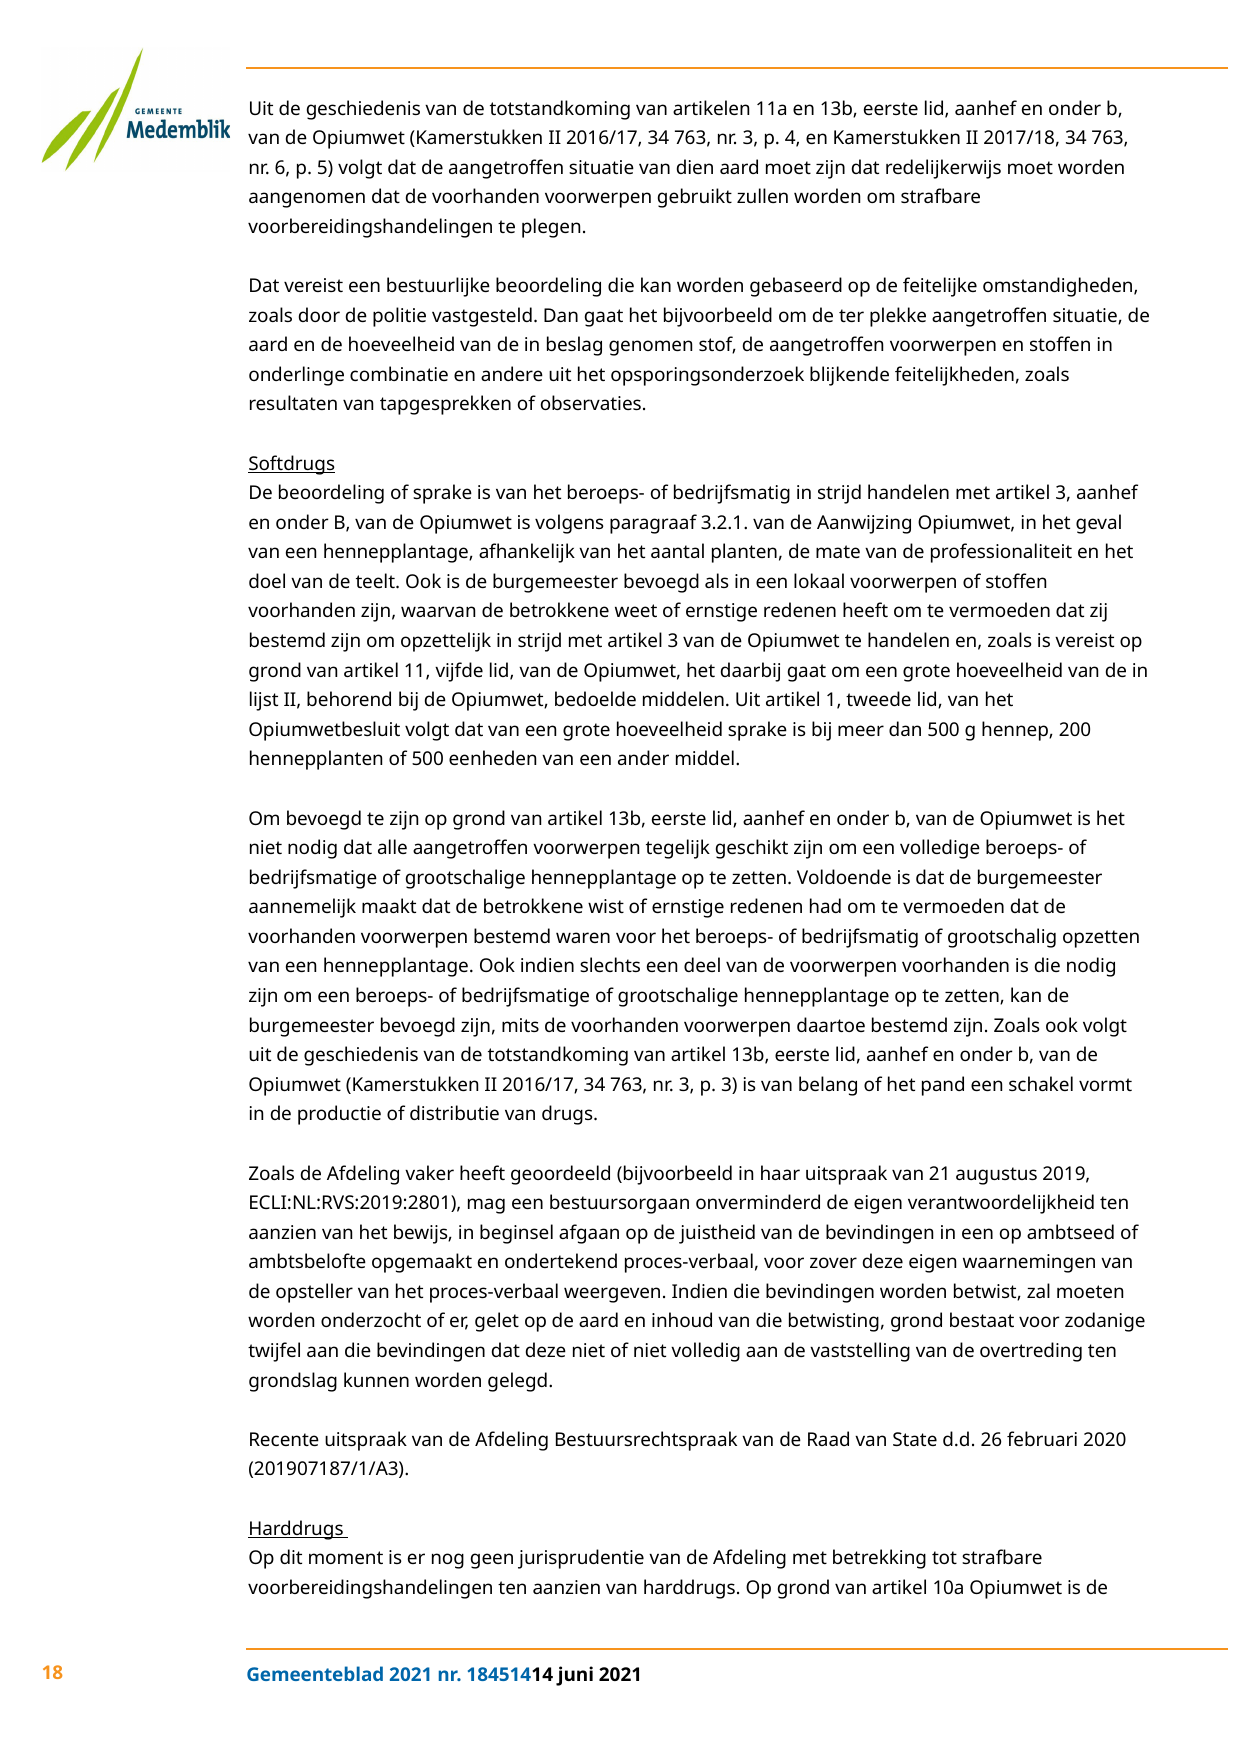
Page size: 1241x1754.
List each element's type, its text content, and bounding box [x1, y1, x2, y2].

text Dat vereist een bestuurlijke beoordeling die kan worden gebaseerd op de feitelijke omstandigheden, zoals door de politie vastgesteld. Dan gaat het bijvoorbeeld om de ter plekke aangetroffen situatie, de aard en de hoeveelheid van de in beslag genomen stof, de aangetroffen voorwerpen en stoffen in onderlinge combinatie en andere uit het opsporingsonderzoek blijkende feitelijkheden, zoals resultaten van tapgesprekken of observaties. [248, 272, 1152, 416]
picture [41, 47, 231, 172]
text Op dit moment is er nog geen jurisprudentie van de Afdeling met betrekking tot strafbare voorbereidingshandelingen ten aanzien van harddrugs. Op grond van artikel 10a Opiumwet is de [248, 1544, 1152, 1600]
text Om bevoegd te zijn op grond van artikel 13b, eerste lid, aanhef en onder b, van de Opiumwet is het niet nodig dat alle aangetroffen voorwerpen tegelijk geschikt zijn om een volledige beroeps- of bedrijfsmatige of grootschalige hennepplantage op te zetten. Voldoende is dat de burgemeester aannemelijk maakt dat de betrokkene wist of ernstige redenen had om te vermoeden dat de voorhanden voorwerpen bestemd waren voor het beroeps- of bedrijfsmatig of grootschalig opzetten van een hennepplantage. Ook indien slechts een deel van de voorwerpen voorhanden is die nodig zijn om een beroeps- of bedrijfsmatige of grootschalige hennepplantage op te zetten, kan de burgemeester bevoegd zijn, mits de voorhanden voorwerpen daartoe bestemd zijn. Zoals ook volgt uit de geschiedenis van de totstandkoming van artikel 13b, eerste lid, aanhef en onder b, van de Opiumwet (Kamerstukken II 2016/17, 34 763, nr. 3, p. 3) is van belang of het pand een schakel vormt in de productie of distributie van drugs. [248, 805, 1152, 1126]
text Harddrugs [248, 1515, 1152, 1541]
text De beoordeling of sprake is van het beroeps- of bedrijfsmatig in strijd handelen met artikel 3, aanhef en onder B, van de Opiumwet is volgens paragraaf 3.2.1. van de Aanwijzing Opiumwet, in het geval van een hennepplantage, afhankelijk van het aantal planten, de mate van de professionaliteit en het doel van de teelt. Ook is de burgemeester bevoegd als in een lokaal voorwerpen of stoffen voorhanden zijn, waarvan de betrokkene weet of ernstige redenen heeft om te vermoeden dat zij bestemd zijn om opzettelijk in strijd met artikel 3 van de Opiumwet te handelen en, zoals is vereist op grond van artikel 11, vijfde lid, van de Opiumwet, het daarbij gaat om een grote hoeveelheid van de in lijst II, behorend bij de Opiumwet, bedoelde middelen. Uit artikel 1, tweede lid, van het Opiumwetbesluit volgt dat van een grote hoeveelheid sprake is bij meer dan 500 g hennep, 200 hennepplanten of 500 eenheden van een ander middel. [248, 479, 1152, 771]
text Recente uitspraak van de Afdeling Bestuursrechtspraak van de Raad van State d.d. 26 februari 2020 (201907187/1/A3). [248, 1426, 1152, 1481]
text Uit de geschiedenis van de totstandkoming van artikelen 11a en 13b, eerste lid, aanhef en onder b, van de Opiumwet (Kamerstukken II 2016/17, 34 763, nr. 3, p. 4, en Kamerstukken II 2017/18, 34 763, nr. 6, p. 5) volgt dat de aangetroffen situatie van dien aard moet zijn dat redelijkerwijs moet worden aangenomen dat de voorhanden voorwerpen gebruikt zullen worden om strafbare voorbereidingshandelingen te plegen. [248, 95, 1152, 239]
text Zoals de Afdeling vaker heeft geoordeeld (bijvoorbeeld in haar uitspraak van 21 augustus 2019, ECLI:NL:RVS:2019:2801), mag een bestuursorgaan onverminderd de eigen verantwoordelijkheid ten aanzien van het bewijs, in beginsel afgaan op de juistheid van de bevindingen in een op ambtseed of ambtsbelofte opgemaakt en ondertekend proces-verbaal, voor zover deze eigen waarnemingen van de opsteller van het proces-verbaal weergeven. Indien die bevindingen worden betwist, zal moeten worden onderzocht of er, gelet op de aard en inhoud van die betwisting, grond bestaat voor zodanige twijfel aan die bevindingen dat deze niet of niet volledig aan de vaststelling van de overtreding ten grondslag kunnen worden gelegd. [248, 1160, 1152, 1393]
text Softdrugs [248, 450, 1152, 476]
